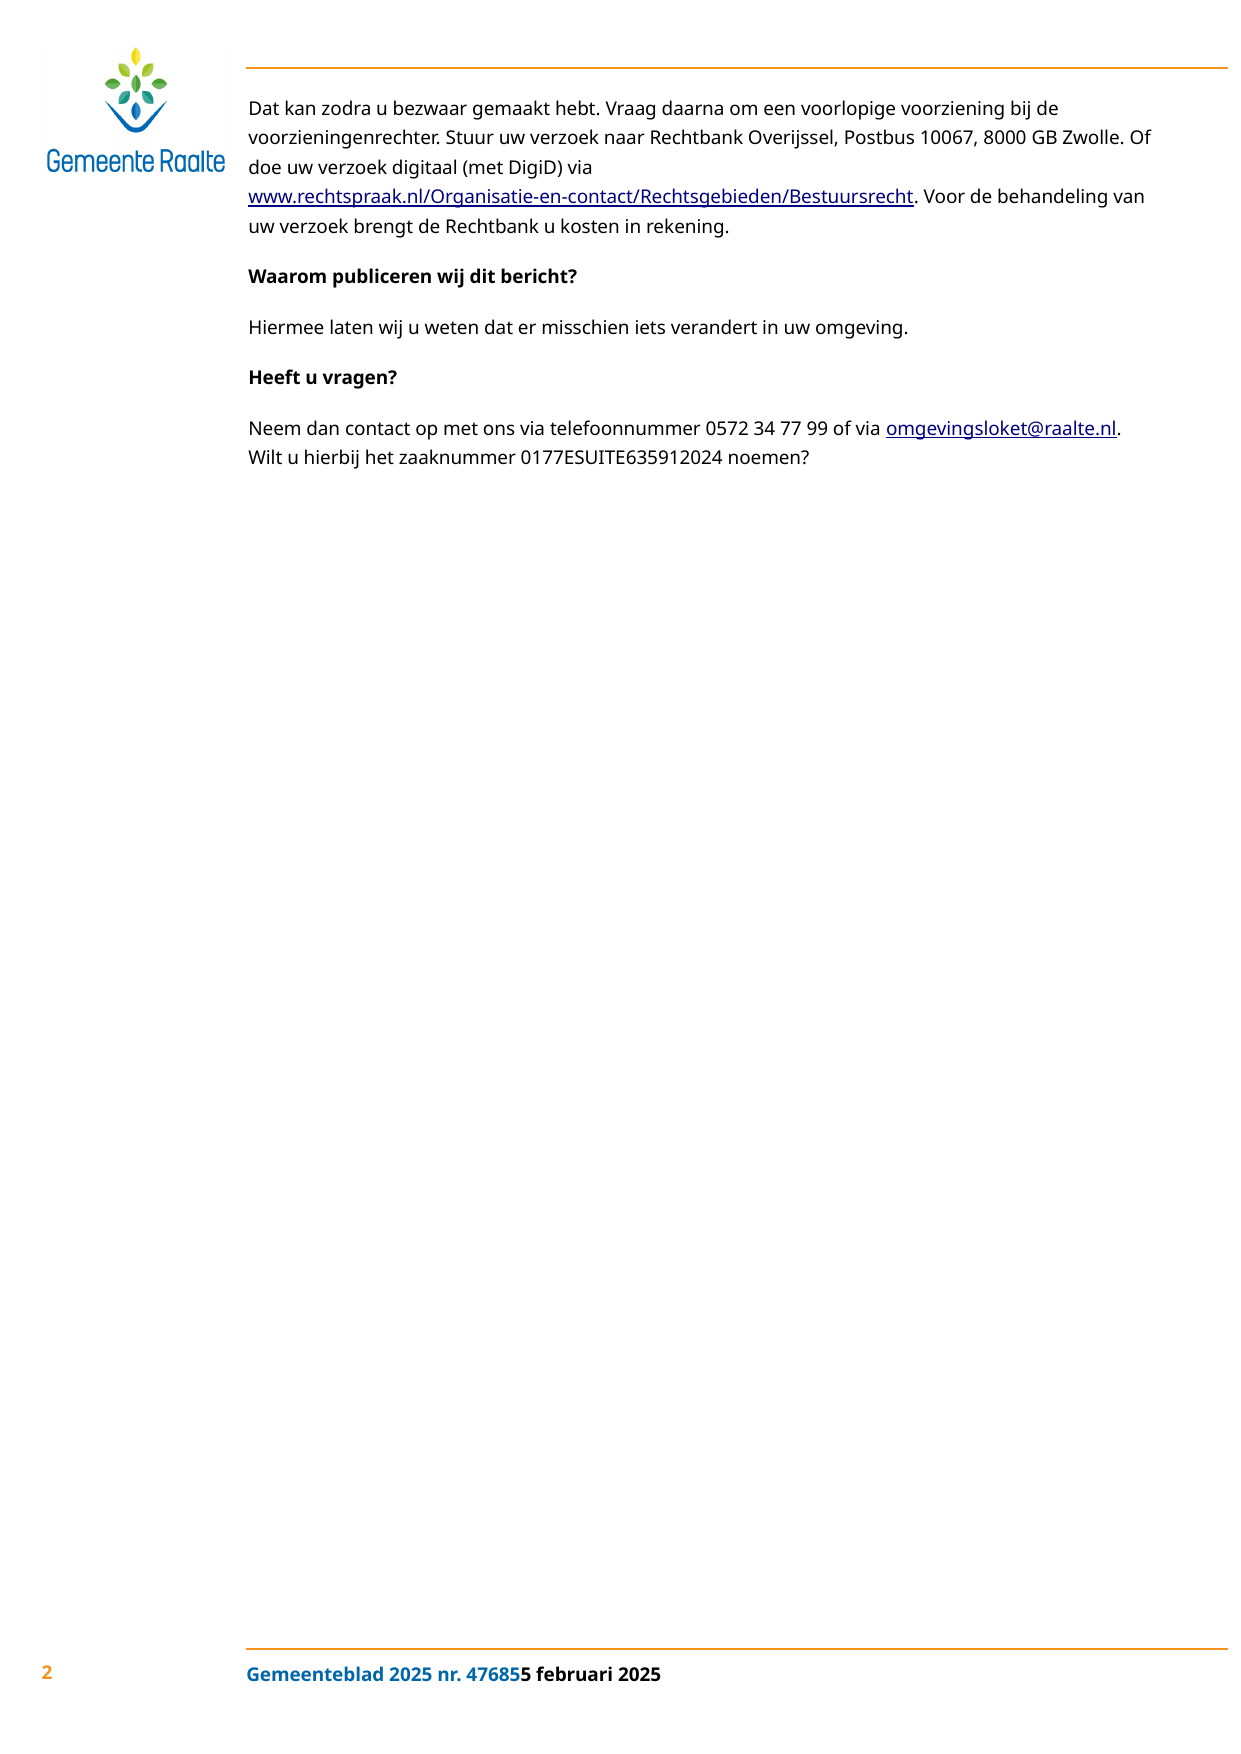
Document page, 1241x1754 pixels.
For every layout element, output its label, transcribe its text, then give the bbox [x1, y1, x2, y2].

text Dat kan zodra u bezwaar gemaakt hebt. Vraag daarna om een voorlopige voorziening bij de voorzieningenrechter. Stuur uw verzoek naar Rechtbank Overijssel, Postbus 10067, 8000 GB Zwolle. Of doe uw verzoek digitaal (met DigiD) via www.rechtspraak.nl/Organisatie-en-contact/Rechtsgebieden/Bestuursrecht. Voor de behandeling van uw verzoek brengt de Rechtbank u kosten in rekening. [248, 95, 1152, 239]
text Neem dan contact op met ons via telefoonnummer 0572 34 77 99 of via omgevingsloket@raalte.nl. Wilt u hierbij het zaaknummer 0177ESUITE635912024 noemen? [248, 415, 1152, 470]
text Heeft u vragen? [248, 364, 1152, 390]
text Waarom publiceren wij dit bericht? [248, 263, 1152, 289]
picture [41, 47, 231, 172]
text Hiermee laten wij u weten dat er misschien iets verandert in uw omgeving. [248, 314, 1152, 340]
